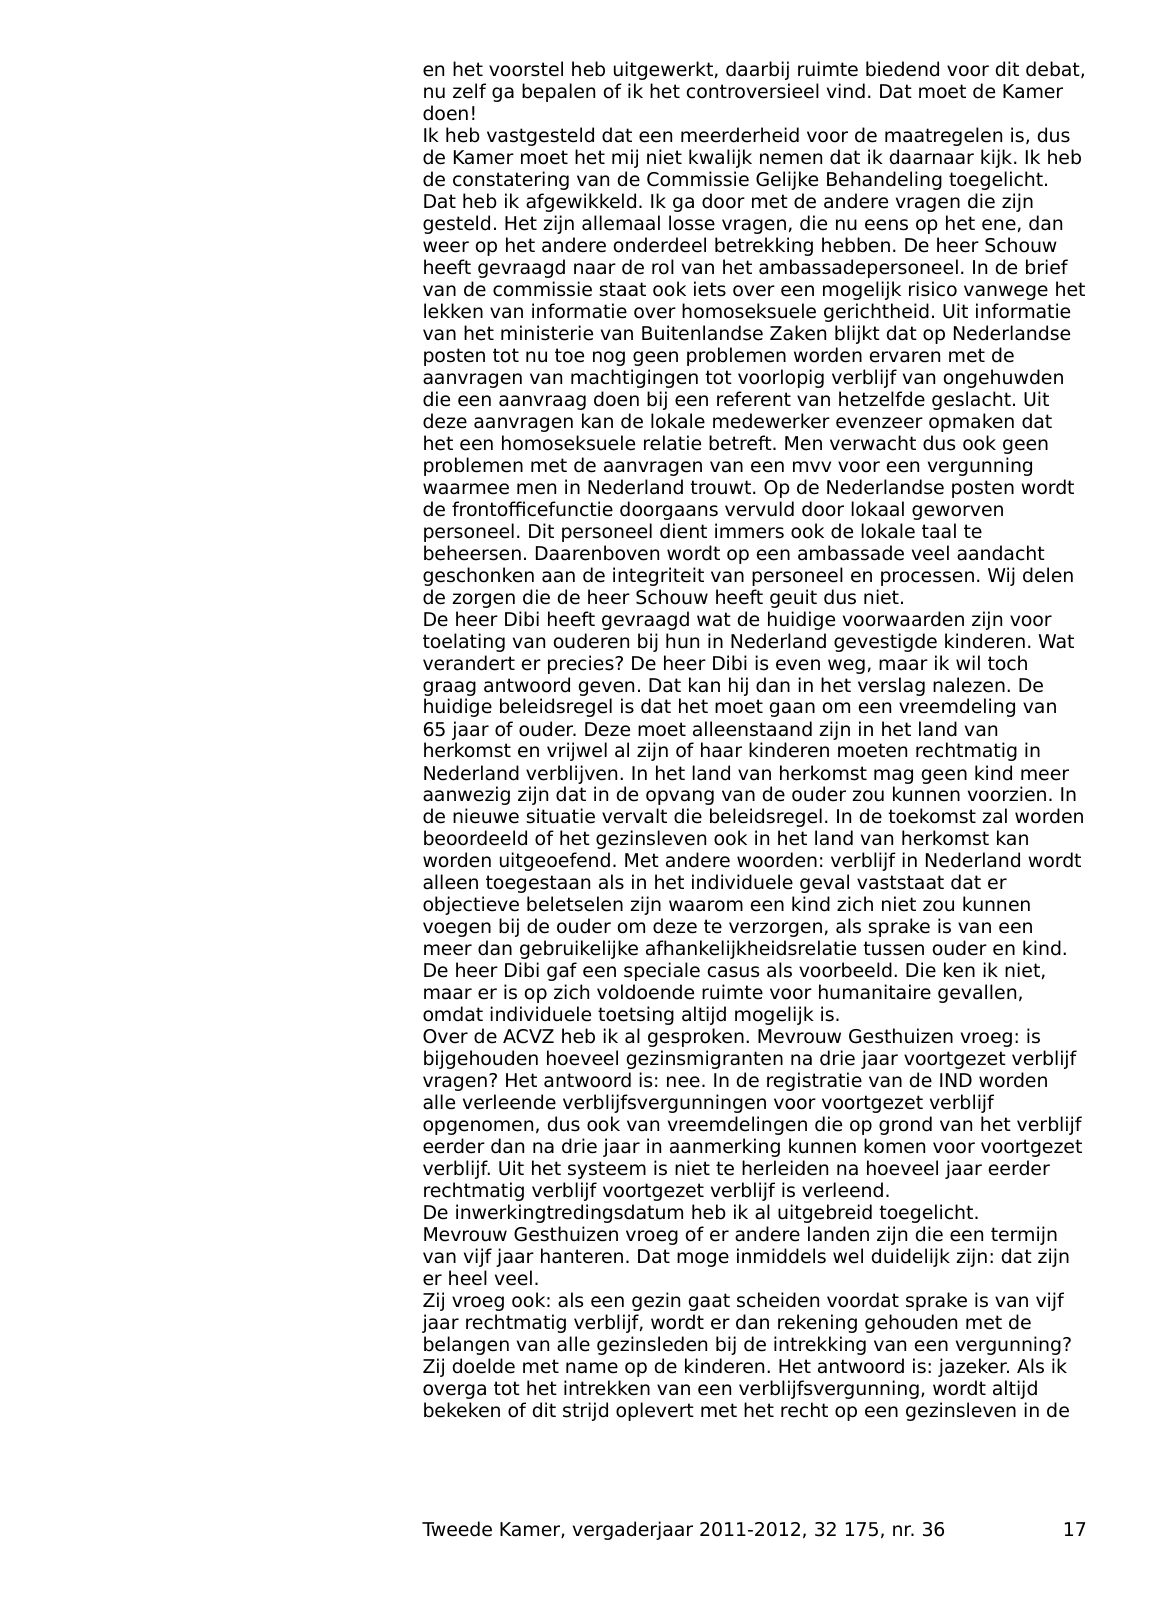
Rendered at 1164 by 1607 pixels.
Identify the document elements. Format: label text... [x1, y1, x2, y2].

text De inwerkingtredingsdatum heb ik al uitgebreid toegelicht. [422, 1202, 1087, 1224]
text Zij vroeg ook: als een gezin gaat scheiden voordat sprake is van vijf jaar rechtmatig verblijf, wordt er dan rekening gehouden met de belangen van alle gezinsleden bij de intrekking van een vergunning? Zij doelde met name op de kinderen. Het antwoord is: jazeker. Als ik overga tot het intrekken van een verblijfsvergunning, wordt altijd bekeken of dit strijd oplevert met het recht op een gezinsleven in de [422, 1290, 1087, 1422]
text en het voorstel heb uitgewerkt, daarbij ruimte biedend voor dit debat, nu zelf ga bepalen of ik het controversieel vind. Dat moet de Kamer doen! [422, 59, 1087, 125]
text Mevrouw Gesthuizen vroeg of er andere landen zijn die een termijn van vijf jaar hanteren. Dat moge inmiddels wel duidelijk zijn: dat zijn er heel veel. [422, 1224, 1087, 1290]
text De heer Dibi heeft gevraagd wat de huidige voorwaarden zijn voor toelating van ouderen bij hun in Nederland gevestigde kinderen. Wat verandert er precies? De heer Dibi is even weg, maar ik wil toch graag antwoord geven. Dat kan hij dan in het verslag nalezen. De huidige beleidsregel is dat het moet gaan om een vreemdeling van 65 jaar of ouder. Deze moet alleenstaand zijn in het land van herkomst en vrijwel al zijn of haar kinderen moeten rechtmatig in Nederland verblijven. In het land van herkomst mag geen kind meer aanwezig zijn dat in de opvang van de ouder zou kunnen voorzien. In de nieuwe situatie vervalt die beleidsregel. In de toekomst zal worden beoordeeld of het gezinsleven ook in het land van herkomst kan worden uitgeoefend. Met andere woorden: verblijf in Nederland wordt alleen toegestaan als in het individuele geval vaststaat dat er objectieve beletselen zijn waarom een kind zich niet zou kunnen voegen bij de ouder om deze te verzorgen, als sprake is van een meer dan gebruikelijke afhankelijkheidsrelatie tussen ouder en kind. De heer Dibi gaf een speciale casus als voorbeeld. Die ken ik niet, maar er is op zich voldoende ruimte voor humanitaire gevallen, omdat individuele toetsing altijd mogelijk is. [422, 608, 1087, 1026]
text Ik heb vastgesteld dat een meerderheid voor de maatregelen is, dus de Kamer moet het mij niet kwalijk nemen dat ik daarnaar kijk. Ik heb de constatering van de Commissie Gelijke Behandeling toegelicht. Dat heb ik afgewikkeld. Ik ga door met de andere vragen die zijn gesteld. Het zijn allemaal losse vragen, die nu eens op het ene, dan weer op het andere onderdeel betrekking hebben. De heer Schouw heeft gevraagd naar de rol van het ambassadepersoneel. In de brief van de commissie staat ook iets over een mogelijk risico vanwege het lekken van informatie over homoseksuele gerichtheid. Uit informatie van het ministerie van Buitenlandse Zaken blijkt dat op Nederlandse posten tot nu toe nog geen problemen worden ervaren met de aanvragen van machtigingen tot voorlopig verblijf van ongehuwden die een aanvraag doen bij een referent van hetzelfde geslacht. Uit deze aanvragen kan de lokale medewerker evenzeer opmaken dat het een homoseksuele relatie betreft. Men verwacht dus ook geen problemen met de aanvragen van een mvv voor een vergunning waarmee men in Nederland trouwt. Op de Nederlandse posten wordt de frontofficefunctie doorgaans vervuld door lokaal geworven personeel. Dit personeel dient immers ook de lokale taal te beheersen. Daarenboven wordt op een ambassade veel aandacht geschonken aan de integriteit van personeel en processen. Wij delen de zorgen die de heer Schouw heeft geuit dus niet. [422, 125, 1087, 608]
text Over de ACVZ heb ik al gesproken. Mevrouw Gesthuizen vroeg: is bijgehouden hoeveel gezinsmigranten na drie jaar voortgezet verblijf vragen? Het antwoord is: nee. In de registratie van de IND worden alle verleende verblijfsvergunningen voor voortgezet verblijf opgenomen, dus ook van vreemdelingen die op grond van het verblijf eerder dan na drie jaar in aanmerking kunnen komen voor voortgezet verblijf. Uit het systeem is niet te herleiden na hoeveel jaar eerder rechtmatig verblijf voortgezet verblijf is verleend. [422, 1026, 1087, 1202]
